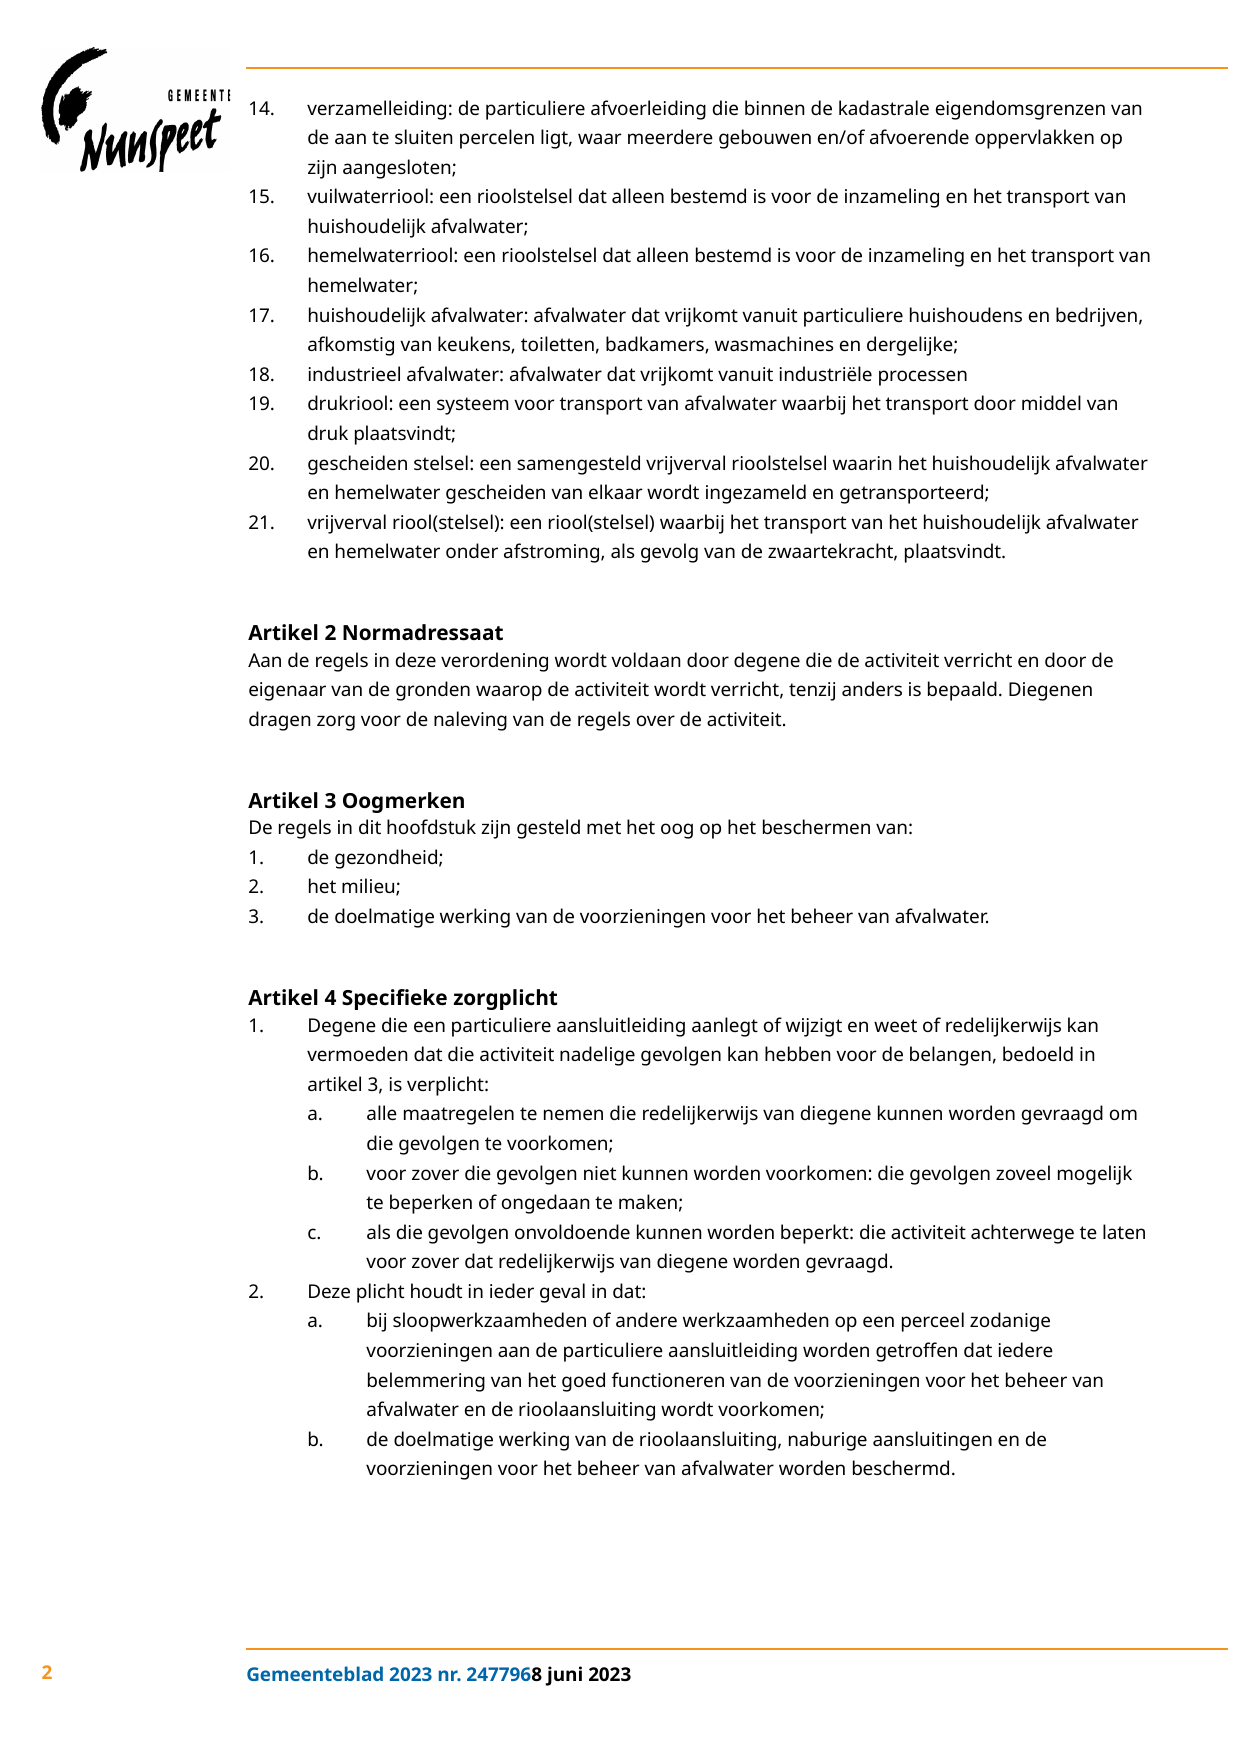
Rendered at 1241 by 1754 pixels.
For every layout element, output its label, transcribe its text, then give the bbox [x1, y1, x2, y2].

picture [41, 47, 231, 172]
list vrijverval riool(stelsel): een riool(stelsel) waarbij het transport van het huishoudelijk afvalwater en hemelwater onder afstroming, als gevolg van de zwaartekracht, plaatsvindt. [248, 509, 1152, 564]
list het milieu; [248, 874, 1152, 899]
list bij sloopwerkzaamheden of andere werkzaamheden op een perceel zodanige voorzieningen aan de particuliere aansluitleiding worden getroffen dat iedere belemmering van het goed functioneren van de voorzieningen voor het beheer van afvalwater en de rioolaansluiting wordt voorkomen; [307, 1308, 1152, 1422]
text Artikel 4 Specifieke zorgplicht [248, 983, 1152, 1012]
list huishoudelijk afvalwater: afvalwater dat vrijkomt vanuit particuliere huishoudens en bedrijven, afkomstig van keukens, toiletten, badkamers, wasmachines en dergelijke; [248, 302, 1152, 357]
list hemelwaterriool: een rioolstelsel dat alleen bestemd is voor de inzameling en het transport van hemelwater; [248, 243, 1152, 298]
list alle maatregelen te nemen die redelijkerwijs van diegene kunnen worden gevraagd om die gevolgen te voorkomen; [307, 1101, 1152, 1156]
list verzamelleiding: de particuliere afvoerleiding die binnen de kadastrale eigendomsgrenzen van de aan te sluiten percelen ligt, waar meerdere gebouwen en/of afvoerende oppervlakken op zijn aangesloten; [248, 95, 1152, 180]
list gescheiden stelsel: een samengesteld vrijverval rioolstelsel waarin het huishoudelijk afvalwater en hemelwater gescheiden van elkaar wordt ingezameld en getransporteerd; [248, 450, 1152, 505]
list drukriool: een systeem voor transport van afvalwater waarbij het transport door middel van druk plaatsvindt; [248, 391, 1152, 446]
text Artikel 3 Oogmerken [248, 786, 1152, 814]
text Aan de regels in deze verordening wordt voldaan door degene die de activiteit verricht en door de eigenaar van de gronden waarop de activiteit wordt verricht, tenzij anders is bepaald. Diegenen dragen zorg voor de naleving van de regels over de activiteit. [248, 647, 1152, 732]
list als die gevolgen onvoldoende kunnen worden beperkt: die activiteit achterwege te laten voor zover dat redelijkerwijs van diegene worden gevraagd. [307, 1219, 1152, 1274]
text De regels in dit hoofdstuk zijn gesteld met het oog op het beschermen van: [248, 814, 1152, 840]
list voor zover die gevolgen niet kunnen worden voorkomen: die gevolgen zoveel mogelijk te beperken of ongedaan te maken; [307, 1160, 1152, 1215]
text Artikel 2 Normadressaat [248, 618, 1152, 647]
list Deze plicht houdt in ieder geval in dat: [248, 1278, 1152, 1304]
list vuilwaterriool: een rioolstelsel dat alleen bestemd is voor de inzameling en het transport van huishoudelijk afvalwater; [248, 183, 1152, 239]
list de doelmatige werking van de voorzieningen voor het beheer van afvalwater. [248, 903, 1152, 929]
list de gezondheid; [248, 844, 1152, 870]
list industrieel afvalwater: afvalwater dat vrijkomt vanuit industriële processen [248, 361, 1152, 387]
list de doelmatige werking van de rioolaansluiting, naburige aansluitingen en de voorzieningen voor het beheer van afvalwater worden beschermd. [307, 1426, 1152, 1481]
list Degene die een particuliere aansluitleiding aanlegt of wijzigt en weet of redelijkerwijs kan vermoeden dat die activiteit nadelige gevolgen kan hebben voor de belangen, bedoeld in artikel 3, is verplicht: [248, 1012, 1152, 1097]
